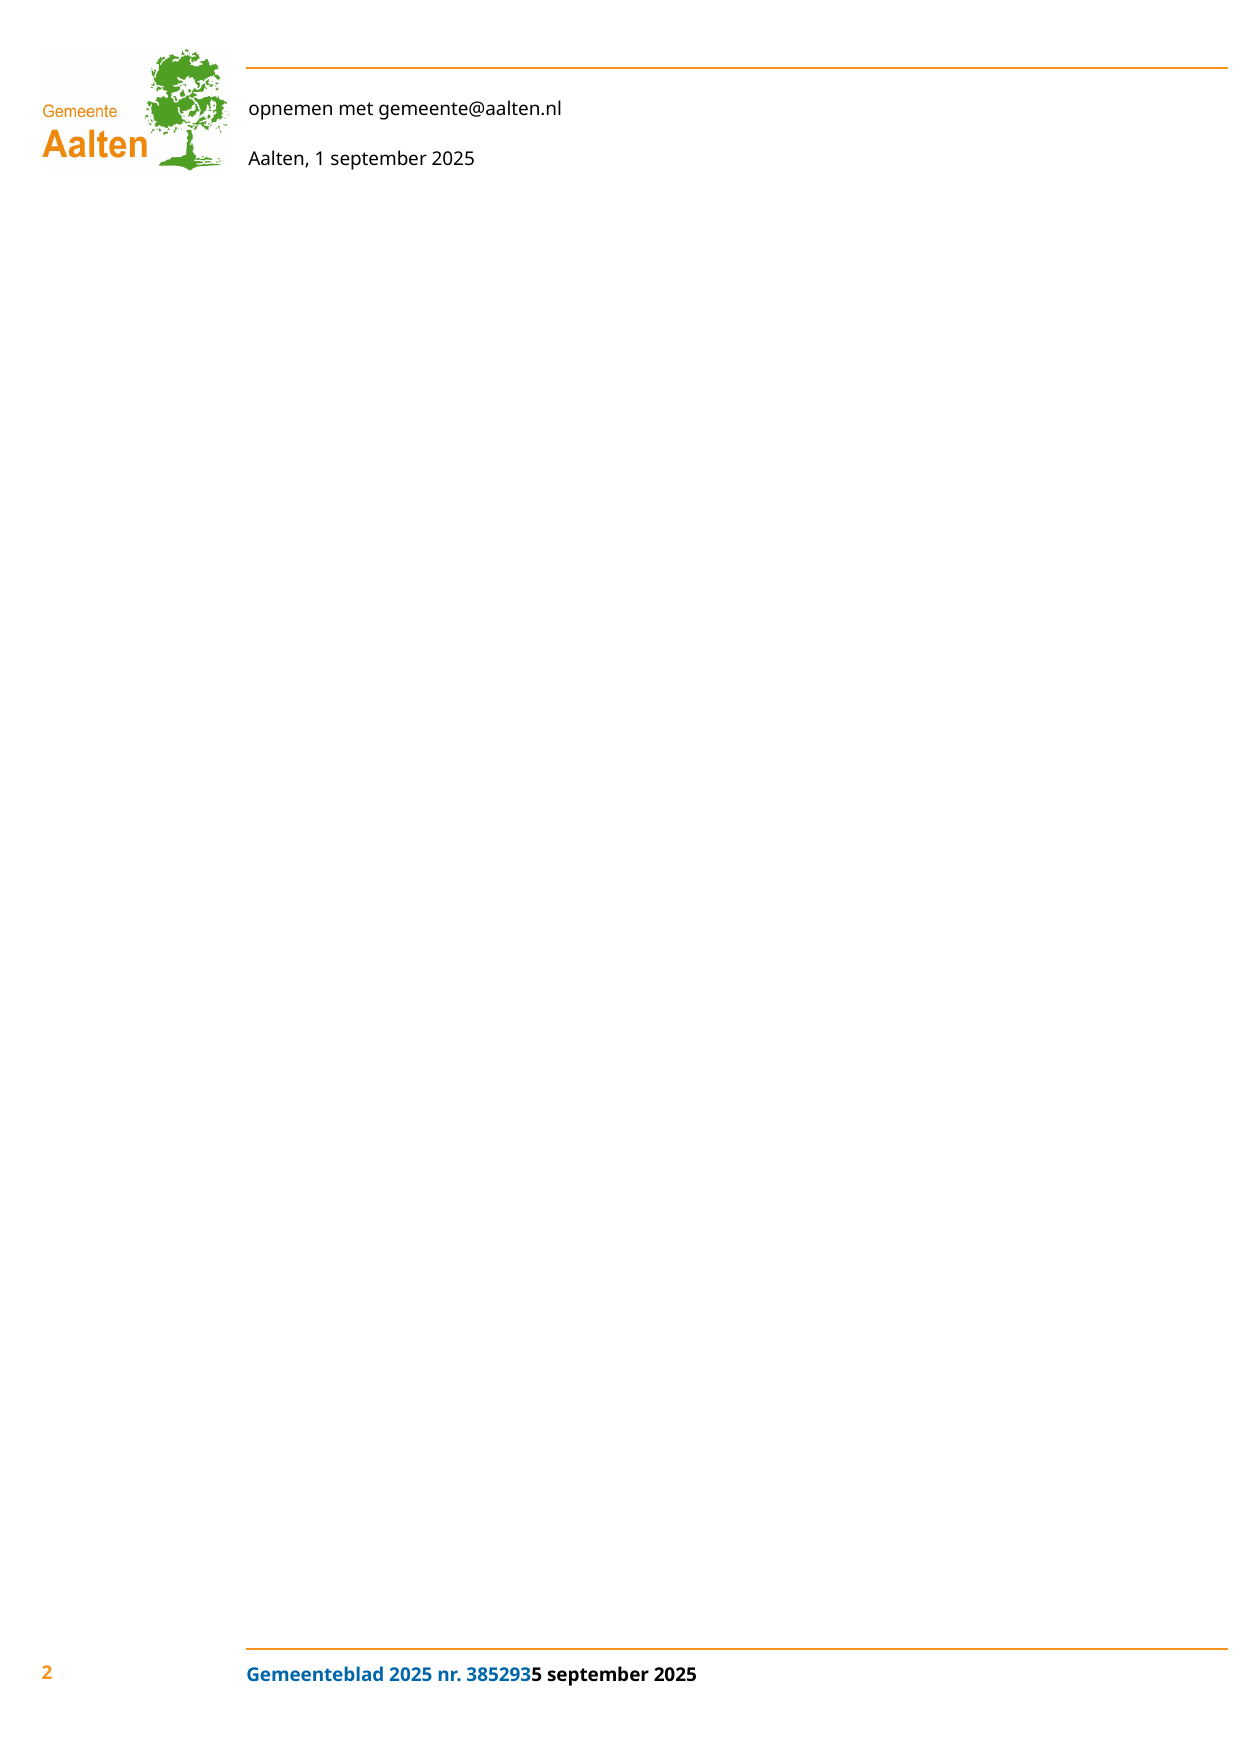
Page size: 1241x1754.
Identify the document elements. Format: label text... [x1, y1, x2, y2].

picture [41, 47, 231, 172]
text Aalten, 1 september 2025 [248, 145, 1152, 171]
text opnemen met gemeente@aalten.nl [248, 95, 1152, 121]
